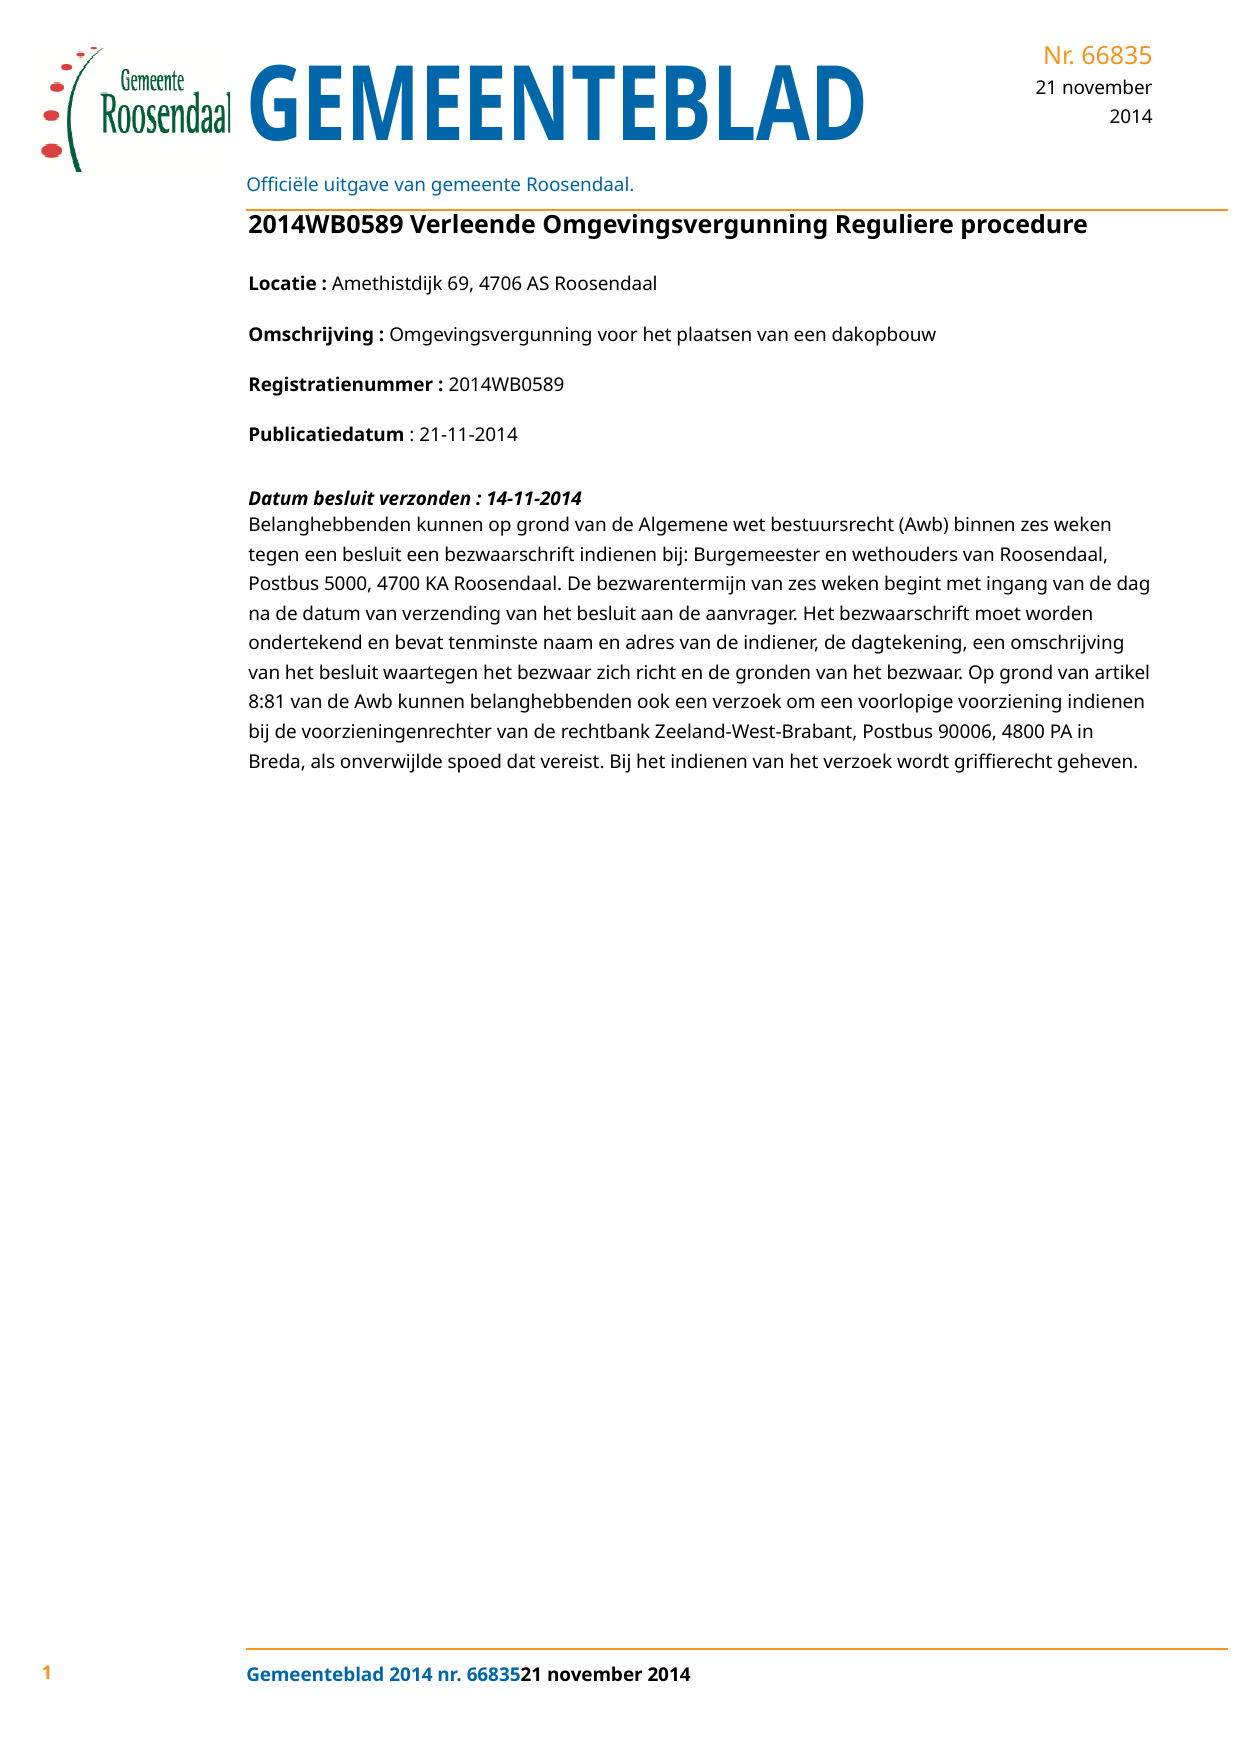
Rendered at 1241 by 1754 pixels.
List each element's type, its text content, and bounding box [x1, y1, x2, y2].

text Registratienummer : 2014WB0589 [248, 371, 1152, 397]
text Publicatiedatum : 21-11-2014 [248, 422, 1152, 447]
text 2014WB0589 Verleende Omgevingsvergunning Reguliere procedure [248, 211, 1152, 241]
text Belanghebbenden kunnen op grond van de Algemene wet bestuursrecht (Awb) binnen zes weken tegen een besluit een bezwaarschrift indienen bij: Burgemeester en wethouders van Roosendaal, Postbus 5000, 4700 KA Roosendaal. De bezwarentermijn van zes weken begint met ingang van de dag na de datum van verzending van het besluit aan de aanvrager. Het bezwaarschrift moet worden ondertekend en bevat tenminste naam en adres van de indiener, de dagtekening, een omschrijving van het besluit waartegen het bezwaar zich richt en de gronden van het bezwaar. Op grond van artikel 8:81 van de Awb kunnen belanghebbenden ook een verzoek om een voorlopige voorziening indienen bij de voorzieningenrechter van de rechtbank Zeeland-West-Brabant, Postbus 90006, 4800 PA in Breda, als onverwijlde spoed dat vereist. Bij het indienen van het verzoek wordt griffierecht geheven. [248, 511, 1152, 774]
text Locatie : Amethistdijk 69, 4706 AS Roosendaal [248, 270, 1152, 296]
text Datum besluit verzonden : 14-11-2014 [248, 486, 1152, 511]
text Omschrijving : Omgevingsvergunning voor het plaatsen van een dakopbouw [248, 321, 1152, 346]
picture [41, 47, 231, 172]
